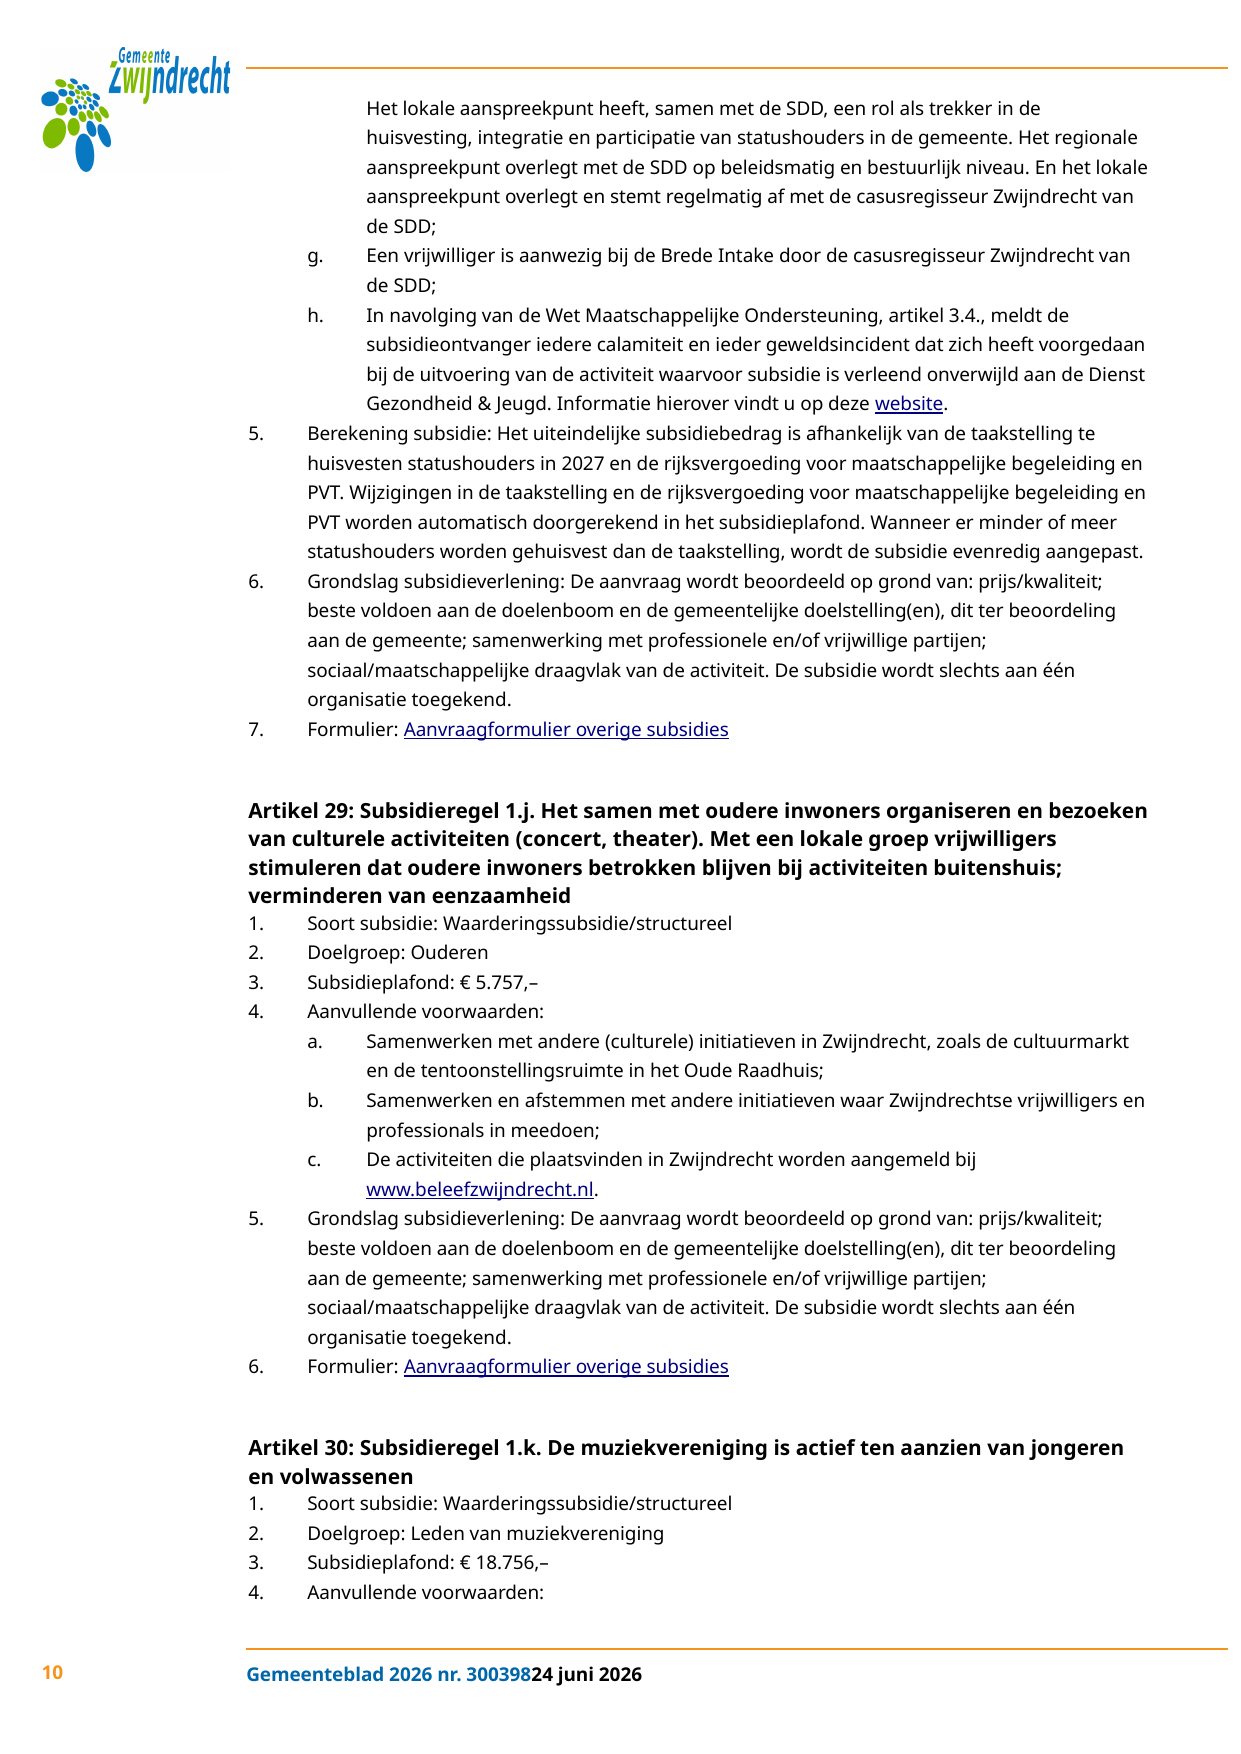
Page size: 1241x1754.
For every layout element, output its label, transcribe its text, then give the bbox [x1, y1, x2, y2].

list Grondslag subsidieverlening: De aanvraag wordt beoordeeld op grond van: prijs/kwaliteit; beste voldoen aan de doelenboom en de gemeentelijke doelstelling(en), dit ter beoordeling aan de gemeente; samenwerking met professionele en/of vrijwillige partijen; sociaal/maatschappelijke draagvlak van de activiteit. De subsidie wordt slechts aan één organisatie toegekend. [248, 568, 1152, 712]
list Formulier: Aanvraagformulier overige subsidies [248, 1353, 1152, 1379]
list Aanvullende voorwaarden: [248, 1579, 1152, 1605]
list Berekening subsidie: Het uiteindelijke subsidiebedrag is afhankelijk van de taakstelling te huisvesten statushouders in 2027 en de rijksvergoeding voor maatschappelijke begeleiding en PVT. Wijzigingen in de taakstelling en de rijksvergoeding voor maatschappelijke begeleiding en PVT worden automatisch doorgerekend in het subsidieplafond. Wanneer er minder of meer statushouders worden gehuisvest dan de taakstelling, wordt de subsidie evenredig aangepast. [248, 420, 1152, 564]
list Soort subsidie: Waarderingssubsidie/structureel [248, 910, 1152, 936]
list Subsidieplafond: € 18.756,– [248, 1549, 1152, 1575]
list Formulier: Aanvraagformulier overige subsidies [248, 716, 1152, 742]
list De activiteiten die plaatsvinden in Zwijndrecht worden aangemeld bij www.beleefzwijndrecht.nl. [307, 1146, 1152, 1202]
picture [41, 47, 231, 172]
list Een vrijwilliger is aanwezig bij de Brede Intake door de casusregisseur Zwijndrecht van de SDD; [307, 243, 1152, 298]
list Soort subsidie: Waarderingssubsidie/structureel [248, 1490, 1152, 1516]
list Grondslag subsidieverlening: De aanvraag wordt beoordeeld op grond van: prijs/kwaliteit; beste voldoen aan de doelenboom en de gemeentelijke doelstelling(en), dit ter beoordeling aan de gemeente; samenwerking met professionele en/of vrijwillige partijen; sociaal/maatschappelijke draagvlak van de activiteit. De subsidie wordt slechts aan één organisatie toegekend. [248, 1206, 1152, 1350]
list Samenwerken met andere (culturele) initiatieven in Zwijndrecht, zoals de cultuurmarkt en de tentoonstellingsruimte in het Oude Raadhuis; [307, 1028, 1152, 1083]
text Artikel 30: Subsidieregel 1.k. De muziekvereniging is actief ten aanzien van jongeren en volwassenen [248, 1433, 1152, 1490]
list Subsidieplafond: € 5.757,– [248, 969, 1152, 995]
list Doelgroep: Leden van muziekvereniging [248, 1520, 1152, 1546]
text Artikel 29: Subsidieregel 1.j. Het samen met oudere inwoners organiseren en bezoeken van culturele activiteiten (concert, theater). Met een lokale groep vrijwilligers stimuleren dat oudere inwoners betrokken blijven bij activiteiten buitenshuis; verminderen van eenzaamheid [248, 796, 1152, 910]
list Samenwerken en afstemmen met andere initiatieven waar Zwijndrechtse vrijwilligers en professionals in meedoen; [307, 1087, 1152, 1143]
list In navolging van de Wet Maatschappelijke Ondersteuning, artikel 3.4., meldt de subsidieontvanger iedere calamiteit en ieder geweldsincident dat zich heeft voorgedaan bij de uitvoering van de activiteit waarvoor subsidie is verleend onverwijld aan de Dienst Gezondheid & Jeugd. Informatie hierover vindt u op deze website. [307, 302, 1152, 416]
list Doelgroep: Ouderen [248, 939, 1152, 965]
list Het lokale aanspreekpunt heeft, samen met de SDD, een rol als trekker in de huisvesting, integratie en participatie van statushouders in de gemeente. Het regionale aanspreekpunt overlegt met de SDD op beleidsmatig en bestuurlijk niveau. En het lokale aanspreekpunt overlegt en stemt regelmatig af met de casusregisseur Zwijndrecht van de SDD; [307, 95, 1152, 239]
list Aanvullende voorwaarden: [248, 998, 1152, 1024]
